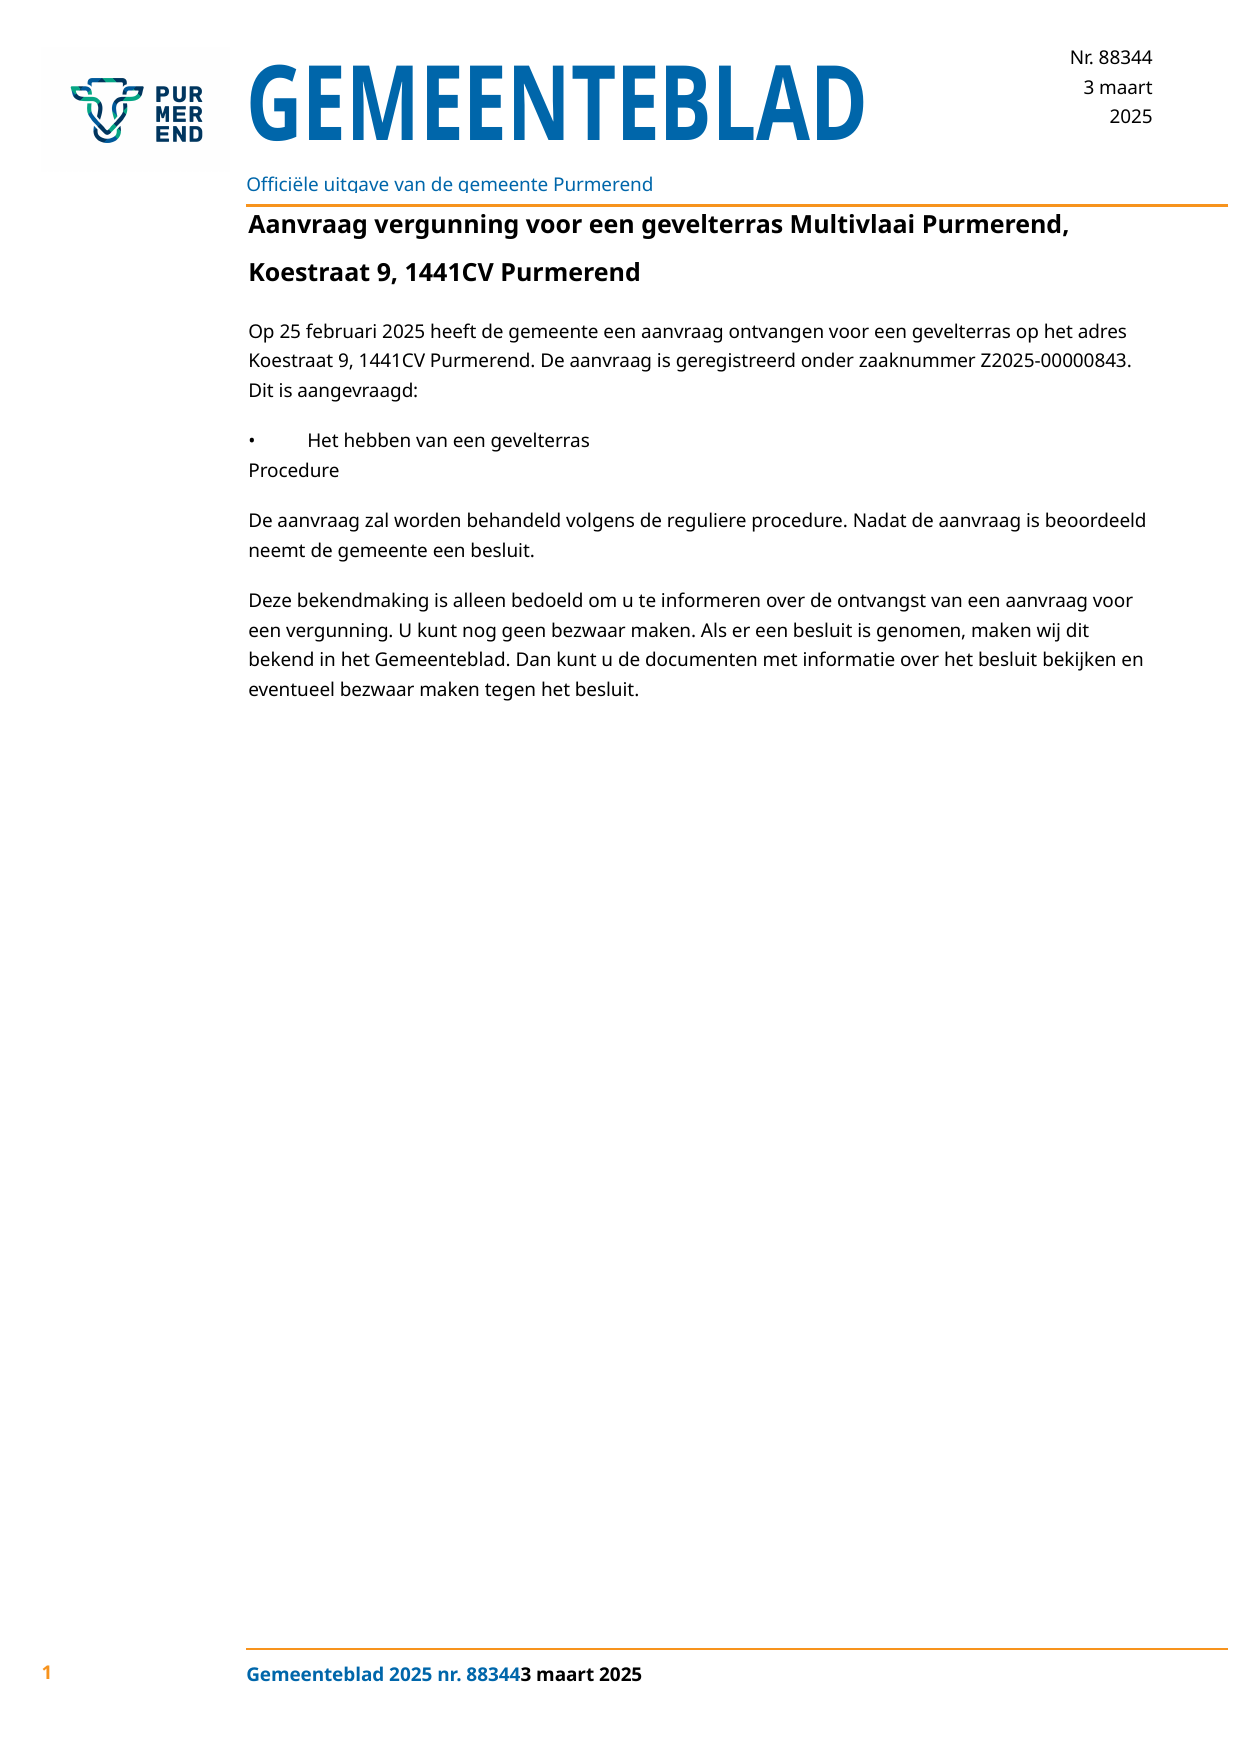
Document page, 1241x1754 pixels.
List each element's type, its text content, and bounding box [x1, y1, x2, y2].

picture [41, 47, 231, 172]
list Het hebben van een gevelterras [248, 427, 1152, 453]
text De aanvraag zal worden behandeld volgens de reguliere procedure. Nadat de aanvraag is beoordeeld neemt de gemeente een besluit. [248, 507, 1152, 563]
text Aanvraag vergunning voor een gevelterras Multivlaai Purmerend, Koestraat 9, 1441CV Purmerend [248, 207, 1152, 288]
text Deze bekendmaking is alleen bedoeld om u te informeren over de ontvangst van een aanvraag voor een vergunning. U kunt nog geen bezwaar maken. Als er een besluit is genomen, maken wij dit bekend in het Gemeenteblad. Dan kunt u de documenten met informatie over het besluit bekijken en eventueel bezwaar maken tegen het besluit. [248, 587, 1152, 702]
text Op 25 februari 2025 heeft de gemeente een aanvraag ontvangen voor een gevelterras op het adres Koestraat 9, 1441CV Purmerend. De aanvraag is geregistreerd onder zaaknummer Z2025-00000843. Dit is aangevraagd: [248, 318, 1152, 403]
text Procedure [248, 457, 1152, 483]
